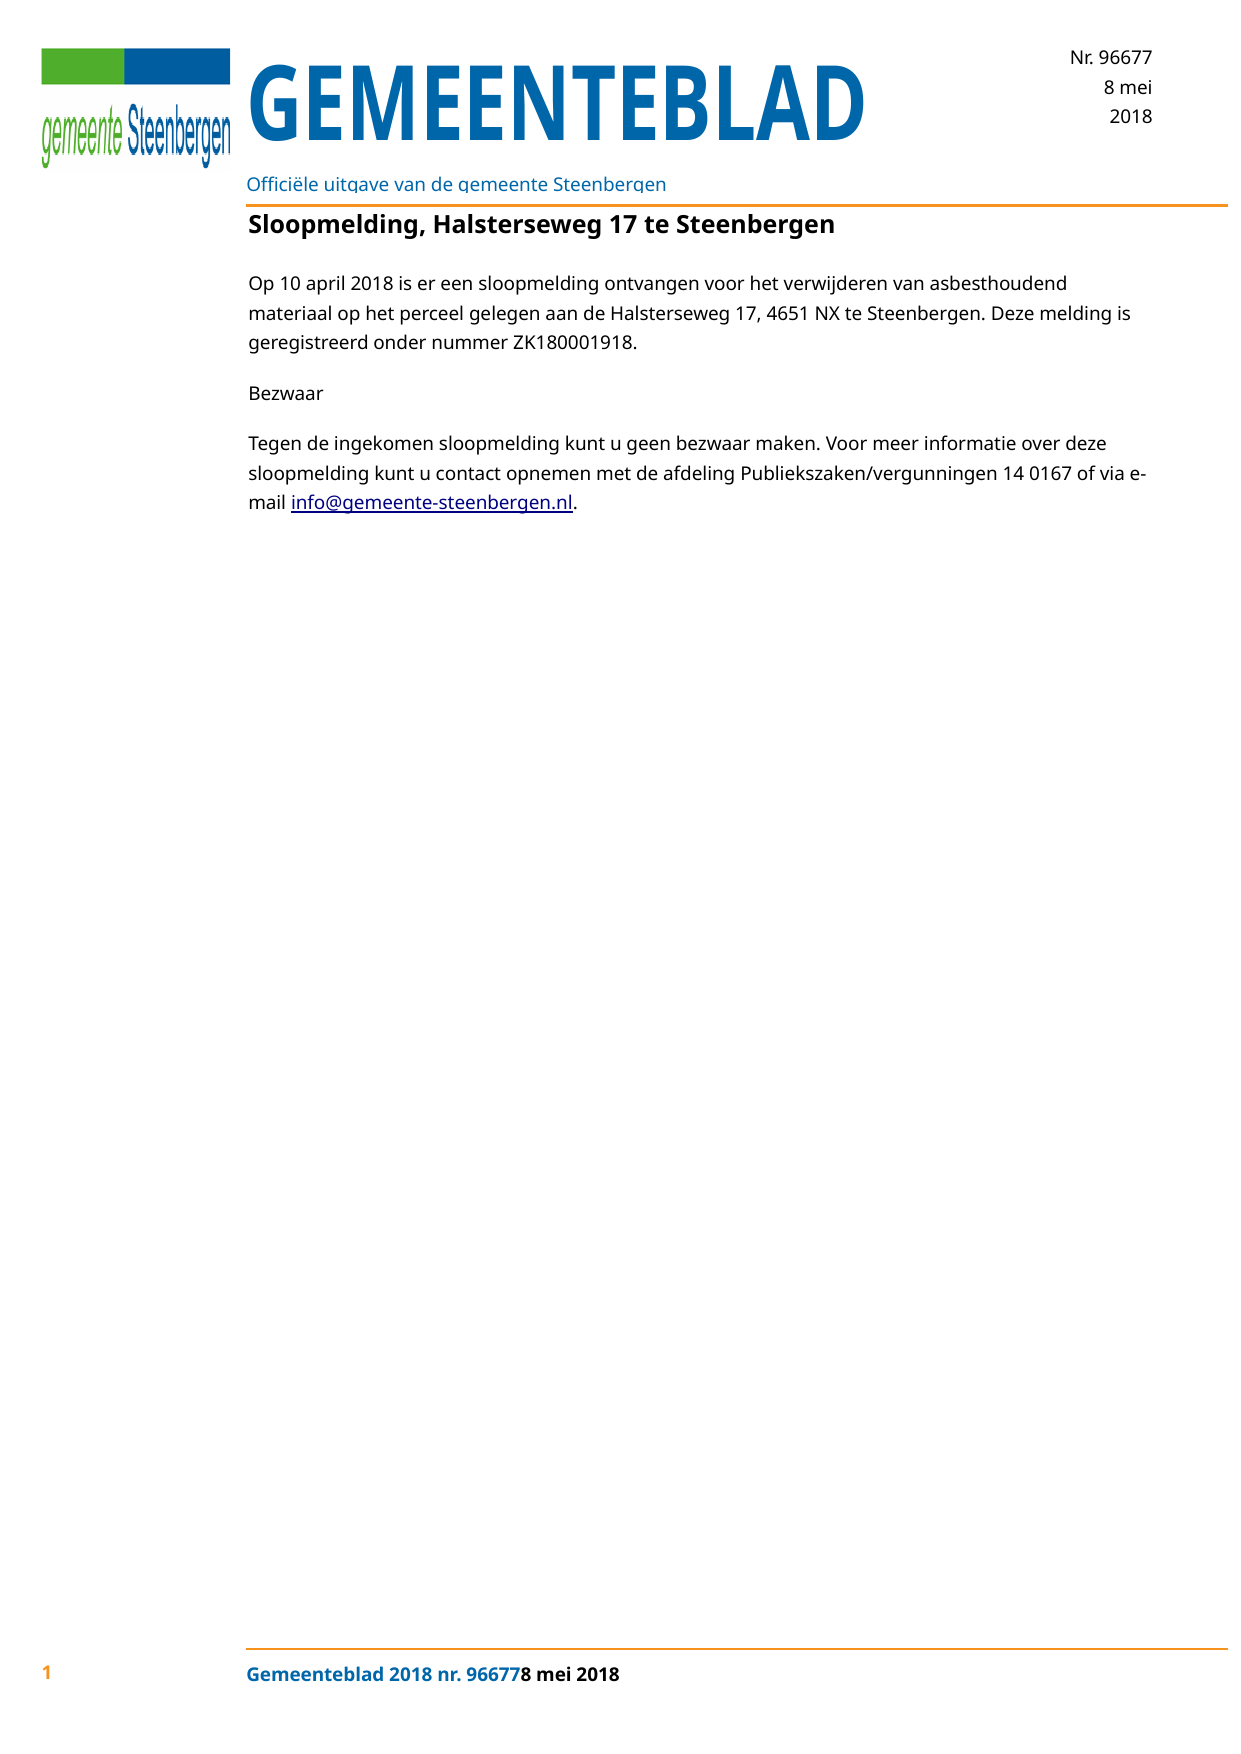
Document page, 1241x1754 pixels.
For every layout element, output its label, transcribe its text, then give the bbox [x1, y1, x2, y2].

text Sloopmelding, Halsterseweg 17 te Steenbergen [248, 207, 1152, 241]
text Tegen de ingekomen sloopmelding kunt u geen bezwaar maken. Voor meer informatie over deze sloopmelding kunt u contact opnemen met de afdeling Publiekszaken/vergunningen 14 0167 of via e-mail info@gemeente-steenbergen.nl. [248, 430, 1152, 515]
text Op 10 april 2018 is er een sloopmelding ontvangen voor het verwijderen van asbesthoudend materiaal op het perceel gelegen aan de Halsterseweg 17, 4651 NX te Steenbergen. Deze melding is geregistreerd onder nummer ZK180001918. [248, 270, 1152, 355]
picture [41, 47, 231, 172]
text Bezwaar [248, 380, 1152, 406]
